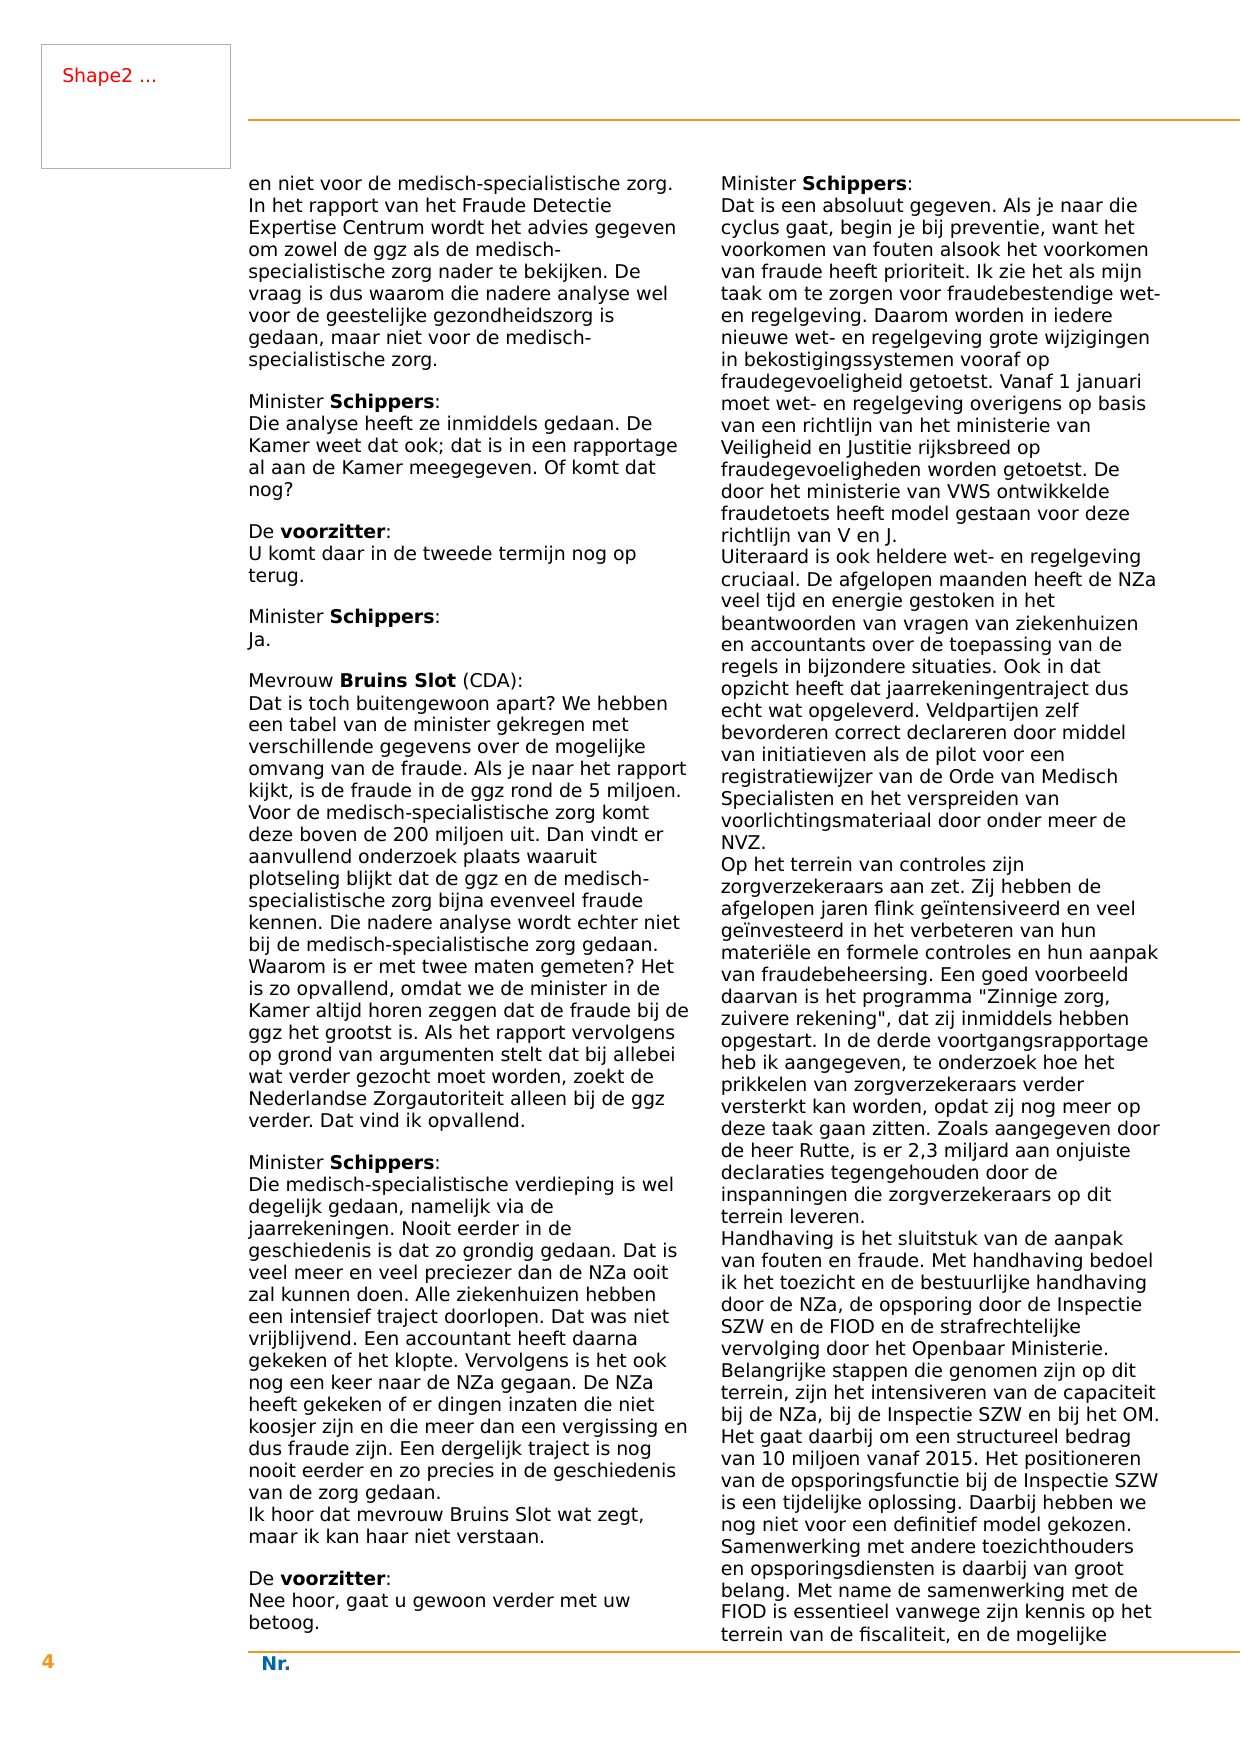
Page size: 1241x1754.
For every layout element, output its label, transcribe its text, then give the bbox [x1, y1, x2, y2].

text De voorzitter: [248, 521, 691, 542]
text Ja. [248, 628, 691, 650]
text Minister Schippers: [248, 606, 691, 628]
text Die medisch-specialistische verdieping is wel degelijk gedaan, namelijk via de jaarrekeningen. Nooit eerder in de geschiedenis is dat zo grondig gedaan. Dat is veel meer en veel preciezer dan de NZa ooit zal kunnen doen. Alle ziekenhuizen hebben een intensief traject doorlopen. Dat was niet vrijblijvend. Een accountant heeft daarna gekeken of het klopte. Vervolgens is het ook nog een keer naar de NZa gegaan. De NZa heeft gekeken of er dingen inzaten die niet koosjer zijn en die meer dan een vergissing en dus fraude zijn. Een dergelijk traject is nog nooit eerder en zo precies in de geschiedenis van de zorg gedaan. [248, 1174, 691, 1504]
text Die analyse heeft ze inmiddels gedaan. De Kamer weet dat ook; dat is in een rapportage al aan de Kamer meegegeven. Of komt dat nog? [248, 413, 691, 501]
text Minister Schippers: [721, 173, 1163, 195]
text U komt daar in de tweede termijn nog op terug. [248, 542, 691, 586]
text Minister Schippers: [248, 1152, 691, 1174]
text Mevrouw Bruins Slot (CDA): [248, 670, 691, 692]
text Dat is een absoluut gegeven. Als je naar die cyclus gaat, begin je bij preventie, want het voorkomen van fouten alsook het voorkomen van fraude heeft prioriteit. Ik zie het als mijn taak om te zorgen voor fraudebestendige wet- en regelgeving. Daarom worden in iedere nieuwe wet- en regelgeving grote wijzigingen in bekostigingssystemen vooraf op fraudegevoeligheid getoetst. Vanaf 1 januari moet wet- en regelgeving overigens op basis van een richtlijn van het ministerie van Veiligheid en Justitie rijksbreed op fraudegevoeligheden worden getoetst. De door het ministerie van VWS ontwikkelde fraudetoets heeft model gestaan voor deze richtlijn van V en J. [721, 195, 1163, 546]
text Op het terrein van controles zijn zorgverzekeraars aan zet. Zij hebben de afgelopen jaren flink geïntensiveerd en veel geïnvesteerd in het verbeteren van hun materiële en formele controles en hun aanpak van fraudebeheersing. Een goed voorbeeld daarvan is het programma "Zinnige zorg, zuivere rekening", dat zij inmiddels hebben opgestart. In de derde voortgangsrapportage heb ik aangegeven, te onderzoek hoe het prikkelen van zorgverzekeraars verder versterkt kan worden, opdat zij nog meer op deze taak gaan zitten. Zoals aangegeven door de heer Rutte, is er 2,3 miljard aan onjuiste declaraties tegengehouden door de inspanningen die zorgverzekeraars op dit terrein leveren. [721, 854, 1163, 1228]
text Ik hoor dat mevrouw Bruins Slot wat zegt, maar ik kan haar niet verstaan. [248, 1504, 691, 1548]
text Dat is toch buitengewoon apart? We hebben een tabel van de minister gekregen met verschillende gegevens over de mogelijke omvang van de fraude. Als je naar het rapport kijkt, is de fraude in de ggz rond de 5 miljoen. Voor de medisch-specialistische zorg komt deze boven de 200 miljoen uit. Dan vindt er aanvullend onderzoek plaats waaruit plotseling blijkt dat de ggz en de medisch-specialistische zorg bijna evenveel fraude kennen. Die nadere analyse wordt echter niet bij de medisch-specialistische zorg gedaan. Waarom is er met twee maten gemeten? Het is zo opvallend, omdat we de minister in de Kamer altijd horen zeggen dat de fraude bij de ggz het grootst is. Als het rapport vervolgens op grond van argumenten stelt dat bij allebei wat verder gezocht moet worden, zoekt de Nederlandse Zorgautoriteit alleen bij de ggz verder. Dat vind ik opvallend. [248, 692, 691, 1132]
text Minister Schippers: [248, 391, 691, 413]
text en niet voor de medisch-specialistische zorg. In het rapport van het Fraude Detectie Expertise Centrum wordt het advies gegeven om zowel de ggz als de medisch-specialistische zorg nader te bekijken. De vraag is dus waarom die nadere analyse wel voor de geestelijke gezondheidszorg is gedaan, maar niet voor de medisch-specialistische zorg. [248, 173, 691, 371]
text Uiteraard is ook heldere wet- en regelgeving cruciaal. De afgelopen maanden heeft de NZa veel tijd en energie gestoken in het beantwoorden van vragen van ziekenhuizen en accountants over de toepassing van de regels in bijzondere situaties. Ook in dat opzicht heeft dat jaarrekeningentraject dus echt wat opgeleverd. Veldpartijen zelf bevorderen correct declareren door middel van initiatieven als de pilot voor een registratiewijzer van de Orde van Medisch Specialisten en het verspreiden van voorlichtingsmateriaal door onder meer de NVZ. [721, 546, 1163, 854]
text Handhaving is het sluitstuk van de aanpak van fouten en fraude. Met handhaving bedoel ik het toezicht en de bestuurlijke handhaving door de NZa, de opsporing door de Inspectie SZW en de FIOD en de strafrechtelijke vervolging door het Openbaar Ministerie. Belangrijke stappen die genomen zijn op dit terrein, zijn het intensiveren van de capaciteit bij de NZa, bij de Inspectie SZW en bij het OM. Het gaat daarbij om een structureel bedrag van 10 miljoen vanaf 2015. Het positioneren van de opsporingsfunctie bij de Inspectie SZW is een tijdelijke oplossing. Daarbij hebben we nog niet voor een definitief model gekozen. Samenwerking met andere toezichthouders en opsporingsdiensten is daarbij van groot belang. Met name de samenwerking met de FIOD is essentieel vanwege zijn kennis op het terrein van de fiscaliteit, en de mogelijke [721, 1228, 1163, 1645]
text Nee hoor, gaat u gewoon verder met uw betoog. [248, 1589, 691, 1633]
text De voorzitter: [248, 1568, 691, 1589]
